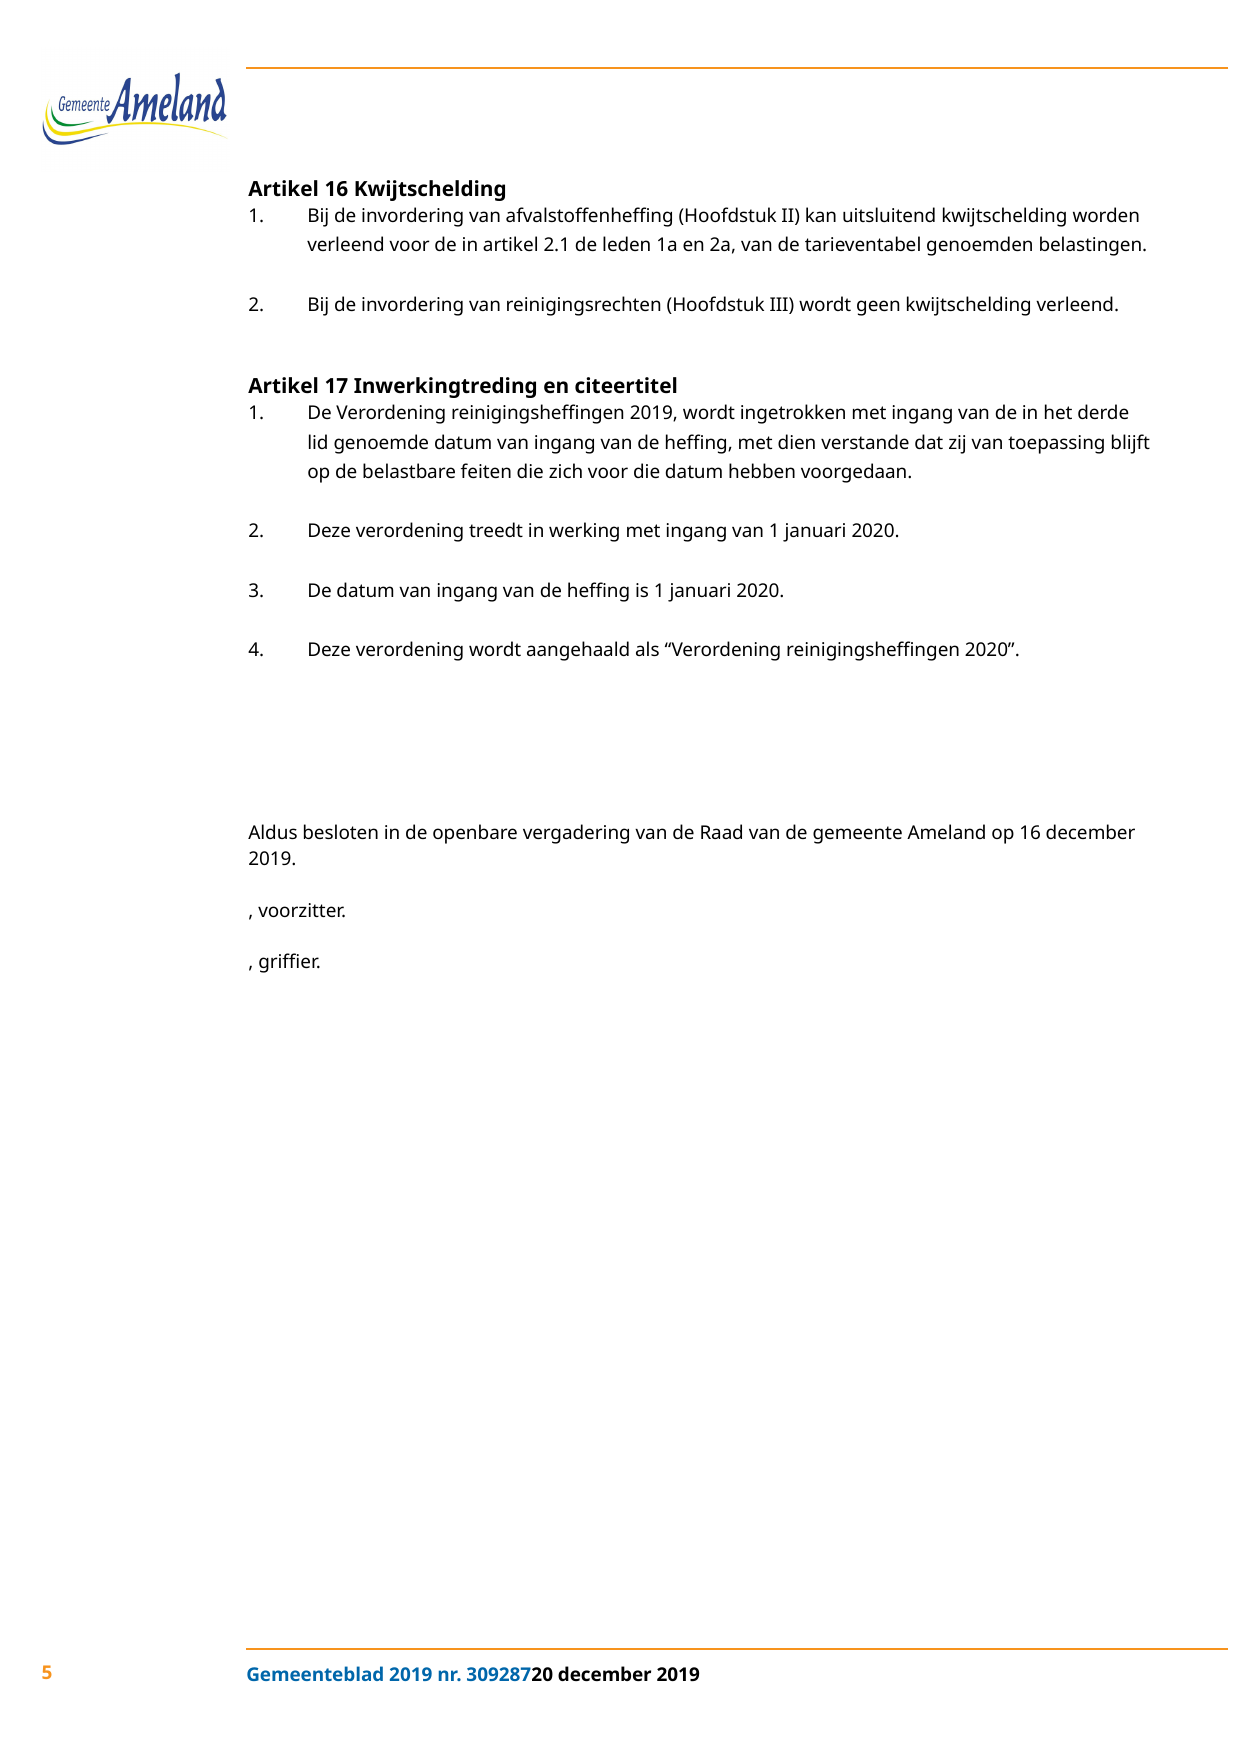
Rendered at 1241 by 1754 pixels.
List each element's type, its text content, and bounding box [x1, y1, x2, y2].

text , voorzitter. [248, 897, 1152, 922]
text Artikel 16 Kwijtschelding [248, 174, 1152, 202]
text Aldus besloten in de openbare vergadering van de Raad van de gemeente Ameland op 16 december 2019. [248, 819, 1152, 871]
list De Verordening reinigingsheffingen 2019, wordt ingetrokken met ingang van de in het derde lid genoemde datum van ingang van de heffing, met dien verstande dat zij van toepassing blijft op de belastbare feiten die zich voor die datum hebben voorgedaan. [248, 399, 1152, 484]
list Bij de invordering van reinigingsrechten (Hoofdstuk III) wordt geen kwijtschelding verleend. [248, 291, 1152, 317]
list De datum van ingang van de heffing is 1 januari 2020. [248, 577, 1152, 602]
picture [41, 47, 231, 172]
text Artikel 17 Inwerkingtreding en citeertitel [248, 371, 1152, 399]
list Deze verordening treedt in werking met ingang van 1 januari 2020. [248, 518, 1152, 543]
text , griffier. [248, 948, 1152, 974]
list Bij de invordering van afvalstoffenheffing (Hoofdstuk II) kan uitsluitend kwijtschelding worden verleend voor de in artikel 2.1 de leden 1a en 2a, van de tarieventabel genoemden belastingen. [248, 202, 1152, 257]
list Deze verordening wordt aangehaald als “Verordening reinigingsheffingen 2020”. [248, 636, 1152, 662]
